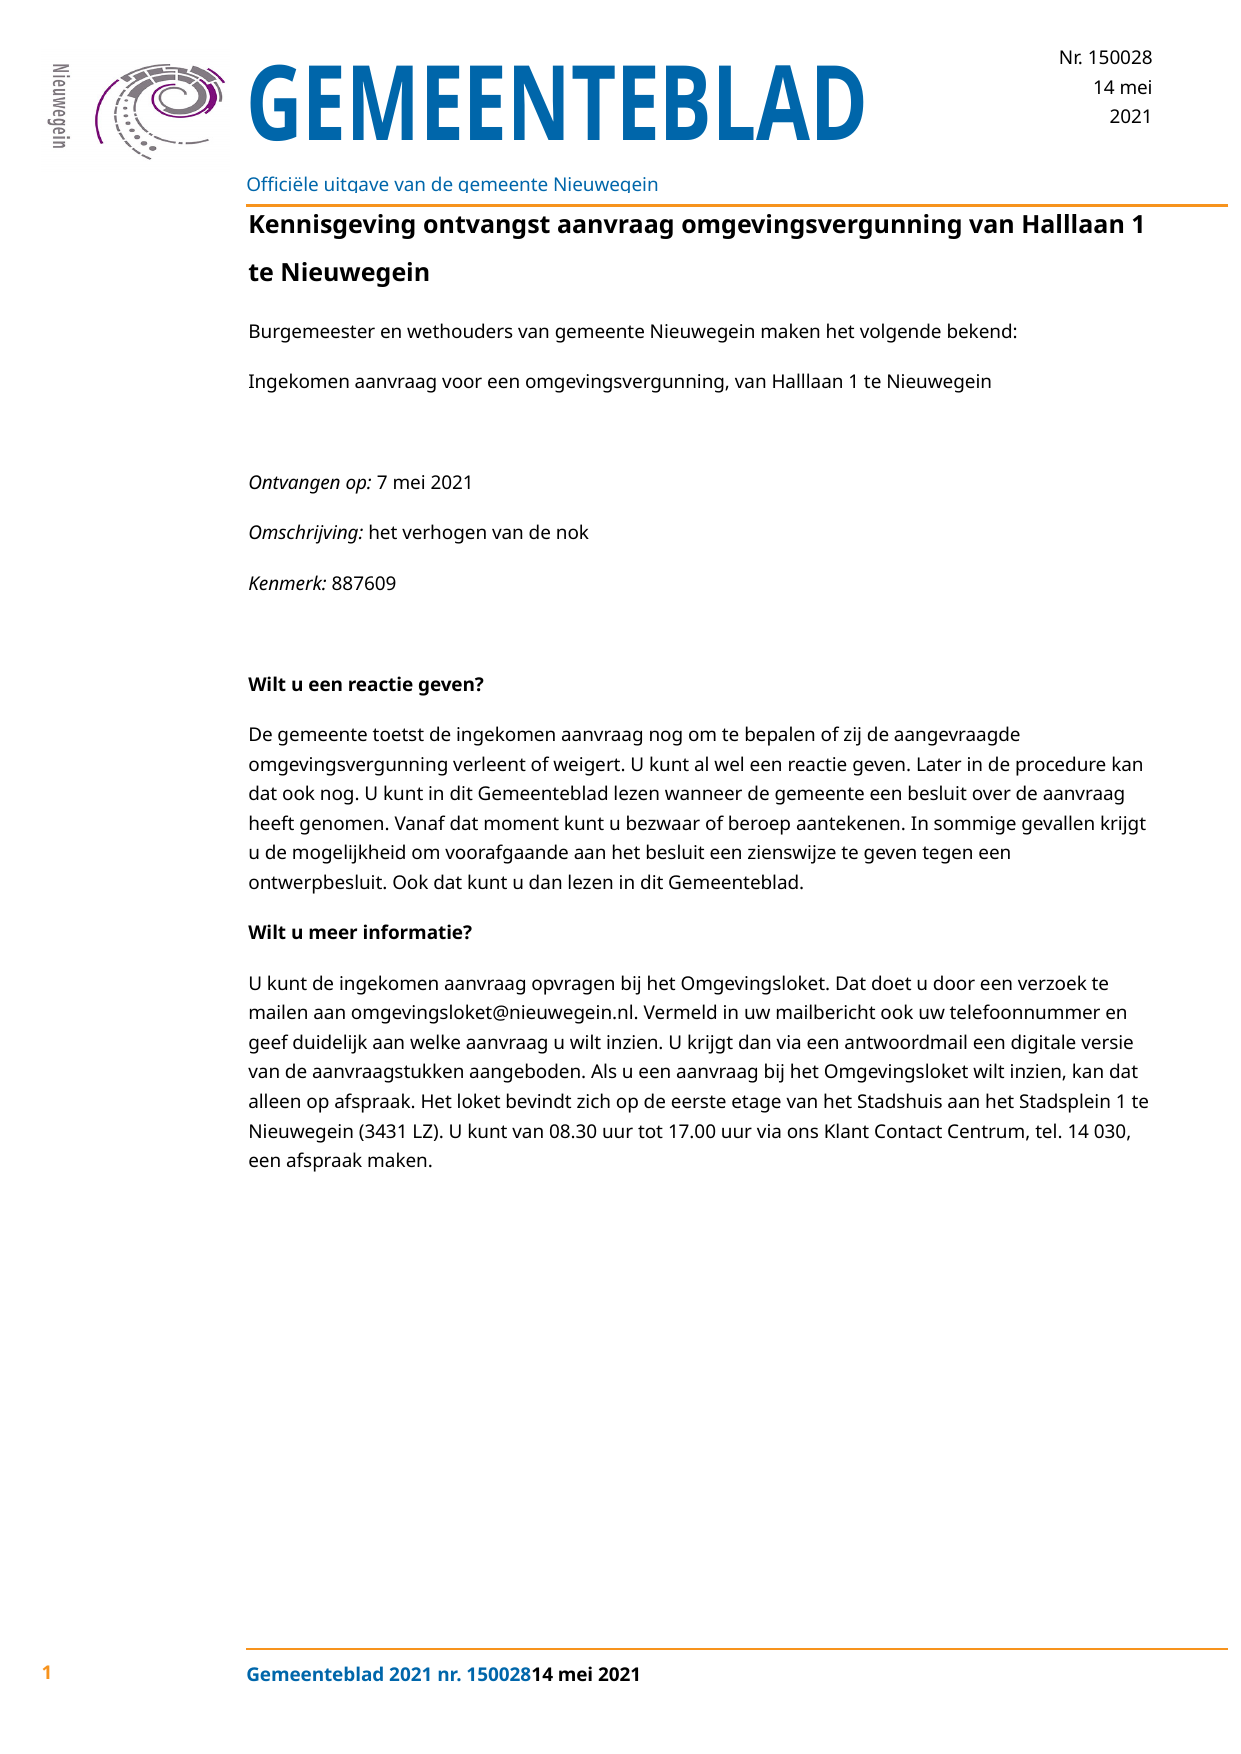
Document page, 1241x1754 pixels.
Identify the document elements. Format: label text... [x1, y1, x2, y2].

text Kennisgeving ontvangst aanvraag omgevingsvergunning van Halllaan 1 te Nieuwegein [248, 207, 1152, 288]
text Wilt u een reactie geven? [248, 671, 1152, 697]
text Kenmerk: 887609 [248, 570, 1152, 596]
text Wilt u meer informatie? [248, 919, 1152, 945]
text U kunt de ingekomen aanvraag opvragen bij het Omgevingsloket. Dat doet u door een verzoek te mailen aan omgevingsloket@nieuwegein.nl. Vermeld in uw mailbericht ook uw telefoonnummer en geef duidelijk aan welke aanvraag u wilt inzien. U krijgt dan via een antwoordmail een digitale versie van de aanvraagstukken aangeboden. Als u een aanvraag bij het Omgevingsloket wilt inzien, kan dat alleen op afspraak. Het loket bevindt zich op de eerste etage van het Stadshuis aan het Stadsplein 1 te Nieuwegein (3431 LZ). U kunt van 08.30 uur tot 17.00 uur via ons Klant Contact Centrum, tel. 14 030, een afspraak maken. [248, 970, 1152, 1173]
text De gemeente toetst de ingekomen aanvraag nog om te bepalen of zij de aangevraagde omgevingsvergunning verleent of weigert. U kunt al wel een reactie geven. Later in de procedure kan dat ook nog. U kunt in dit Gemeenteblad lezen wanneer de gemeente een besluit over de aanvraag heeft genomen. Vanaf dat moment kunt u bezwaar of beroep aantekenen. In sommige gevallen krijgt u de mogelijkheid om voorafgaande aan het besluit een zienswijze te geven tegen een ontwerpbesluit. Ook dat kunt u dan lezen in dit Gemeenteblad. [248, 721, 1152, 895]
text Ingekomen aanvraag voor een omgevingsvergunning, van Halllaan 1 te Nieuwegein [248, 368, 1152, 394]
picture [41, 47, 231, 172]
text Ontvangen op: 7 mei 2021 [248, 469, 1152, 495]
text Burgemeester en wethouders van gemeente Nieuwegein maken het volgende bekend: [248, 318, 1152, 344]
text Omschrijving: het verhogen van de nok [248, 519, 1152, 545]
